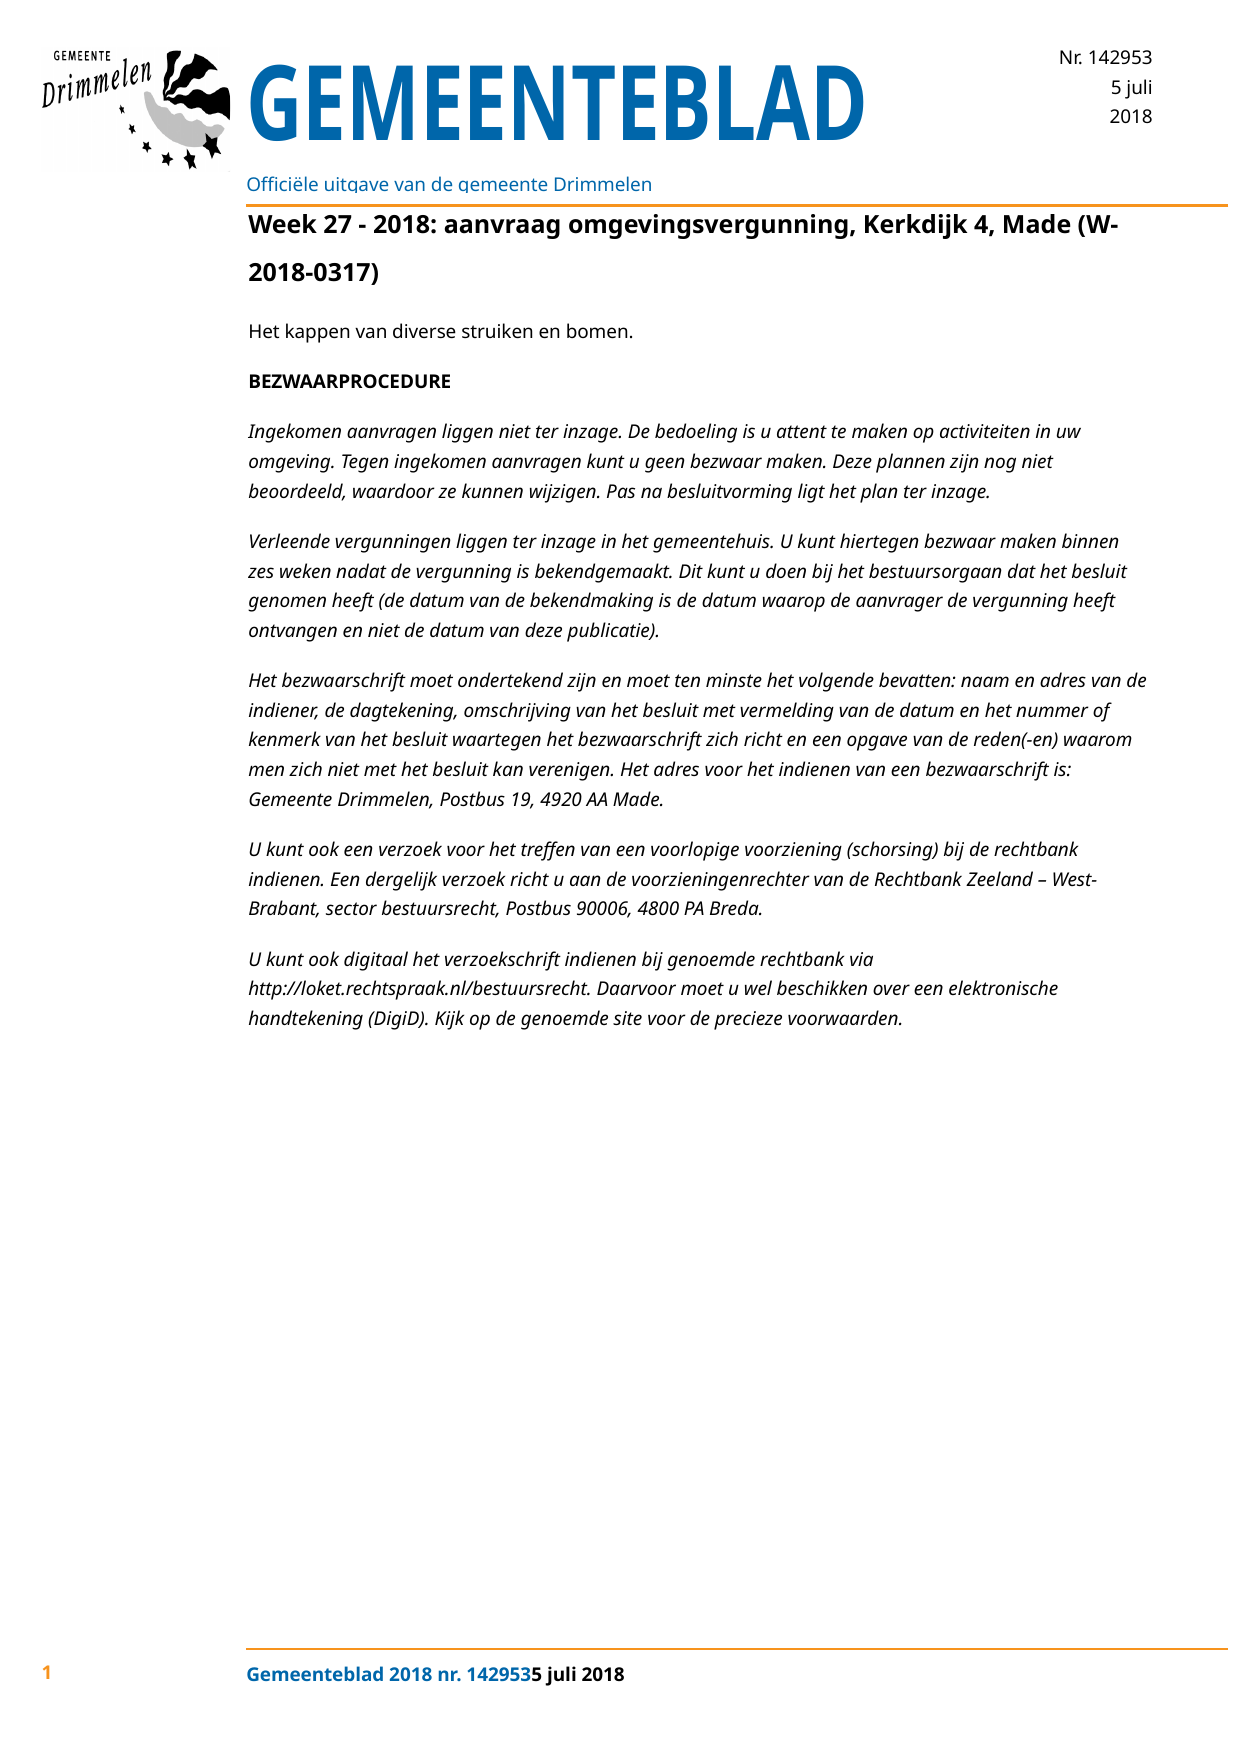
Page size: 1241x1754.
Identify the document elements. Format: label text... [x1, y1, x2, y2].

text Week 27 - 2018: aanvraag omgevingsvergunning, Kerkdijk 4, Made (W-2018-0317) [248, 207, 1152, 288]
text Ingekomen aanvragen liggen niet ter inzage. De bedoeling is u attent te maken op activiteiten in uw omgeving. Tegen ingekomen aanvragen kunt u geen bezwaar maken. Deze plannen zijn nog niet beoordeeld, waardoor ze kunnen wijzigen. Pas na besluitvorming ligt het plan ter inzage. [248, 419, 1152, 504]
text BEZWAARPROCEDURE [248, 368, 1152, 394]
text Het kappen van diverse struiken en bomen. [248, 318, 1152, 344]
text U kunt ook een verzoek voor het treffen van een voorlopige voorziening (schorsing) bij de rechtbank indienen. Een dergelijk verzoek richt u aan de voorzieningenrechter van de Rechtbank Zeeland – West-Brabant, sector bestuursrecht, Postbus 90006, 4800 PA Breda. [248, 836, 1152, 921]
picture [41, 47, 231, 172]
text Verleende vergunningen liggen ter inzage in het gemeentehuis. U kunt hiertegen bezwaar maken binnen zes weken nadat de vergunning is bekendgemaakt. Dit kunt u doen bij het bestuursorgaan dat het besluit genomen heeft (de datum van de bekendmaking is de datum waarop de aanvrager de vergunning heeft ontvangen en niet de datum van deze publicatie). [248, 528, 1152, 643]
text Het bezwaarschrift moet ondertekend zijn en moet ten minste het volgende bevatten: naam en adres van de indiener, de dagtekening, omschrijving van het besluit met vermelding van de datum en het nummer of kenmerk van het besluit waartegen het bezwaarschrift zich richt en een opgave van de reden(-en) waarom men zich niet met het besluit kan verenigen. Het adres voor het indienen van een bezwaarschrift is: Gemeente Drimmelen, Postbus 19, 4920 AA Made. [248, 667, 1152, 812]
text U kunt ook digitaal het verzoekschrift indienen bij genoemde rechtbank via http://loket.rechtspraak.nl/bestuursrecht. Daarvoor moet u wel beschikken over een elektronische handtekening (DigiD). Kijk op de genoemde site voor de precieze voorwaarden. [248, 946, 1152, 1031]
